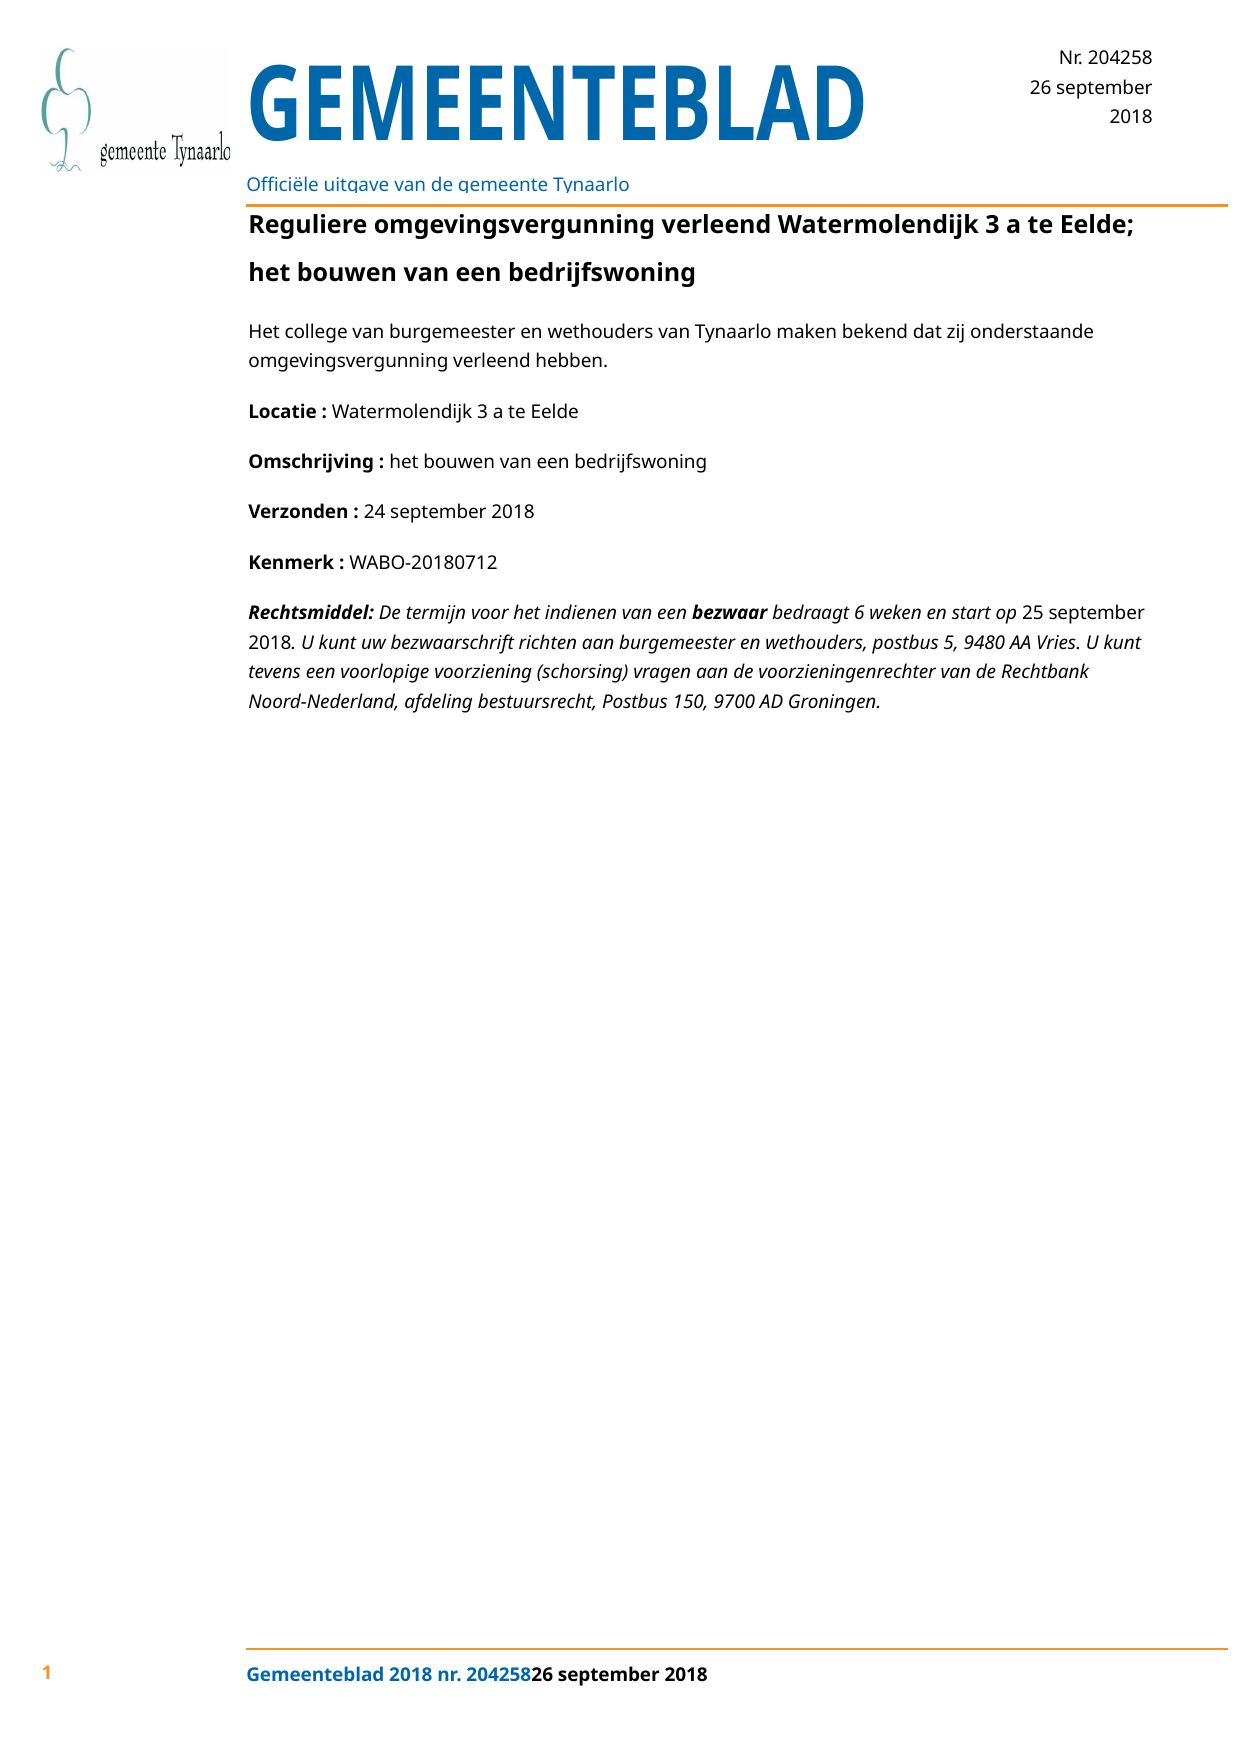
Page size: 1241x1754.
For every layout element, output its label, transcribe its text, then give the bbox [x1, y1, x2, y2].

text Kenmerk : WABO-20180712 [248, 549, 1152, 575]
picture [41, 47, 231, 172]
text Omschrijving : het bouwen van een bedrijfswoning [248, 448, 1152, 474]
text Reguliere omgevingsvergunning verleend Watermolendijk 3 a te Eelde; het bouwen van een bedrijfswoning [248, 207, 1152, 288]
text Rechtsmiddel: De termijn voor het indienen van een bezwaar bedraagt 6 weken en start op 25 september 2018. U kunt uw bezwaarschrift richten aan burgemeester en wethouders, postbus 5, 9480 AA Vries. U kunt tevens een voorlopige voorziening (schorsing) vragen aan de voorzieningenrechter van de Rechtbank Noord-Nederland, afdeling bestuursrecht, Postbus 150, 9700 AD Groningen. [248, 599, 1152, 714]
text Verzonden : 24 september 2018 [248, 499, 1152, 524]
text Locatie : Watermolendijk 3 a te Eelde [248, 398, 1152, 424]
text Het college van burgemeester en wethouders van Tynaarlo maken bekend dat zij onderstaande omgevingsvergunning verleend hebben. [248, 318, 1152, 373]
